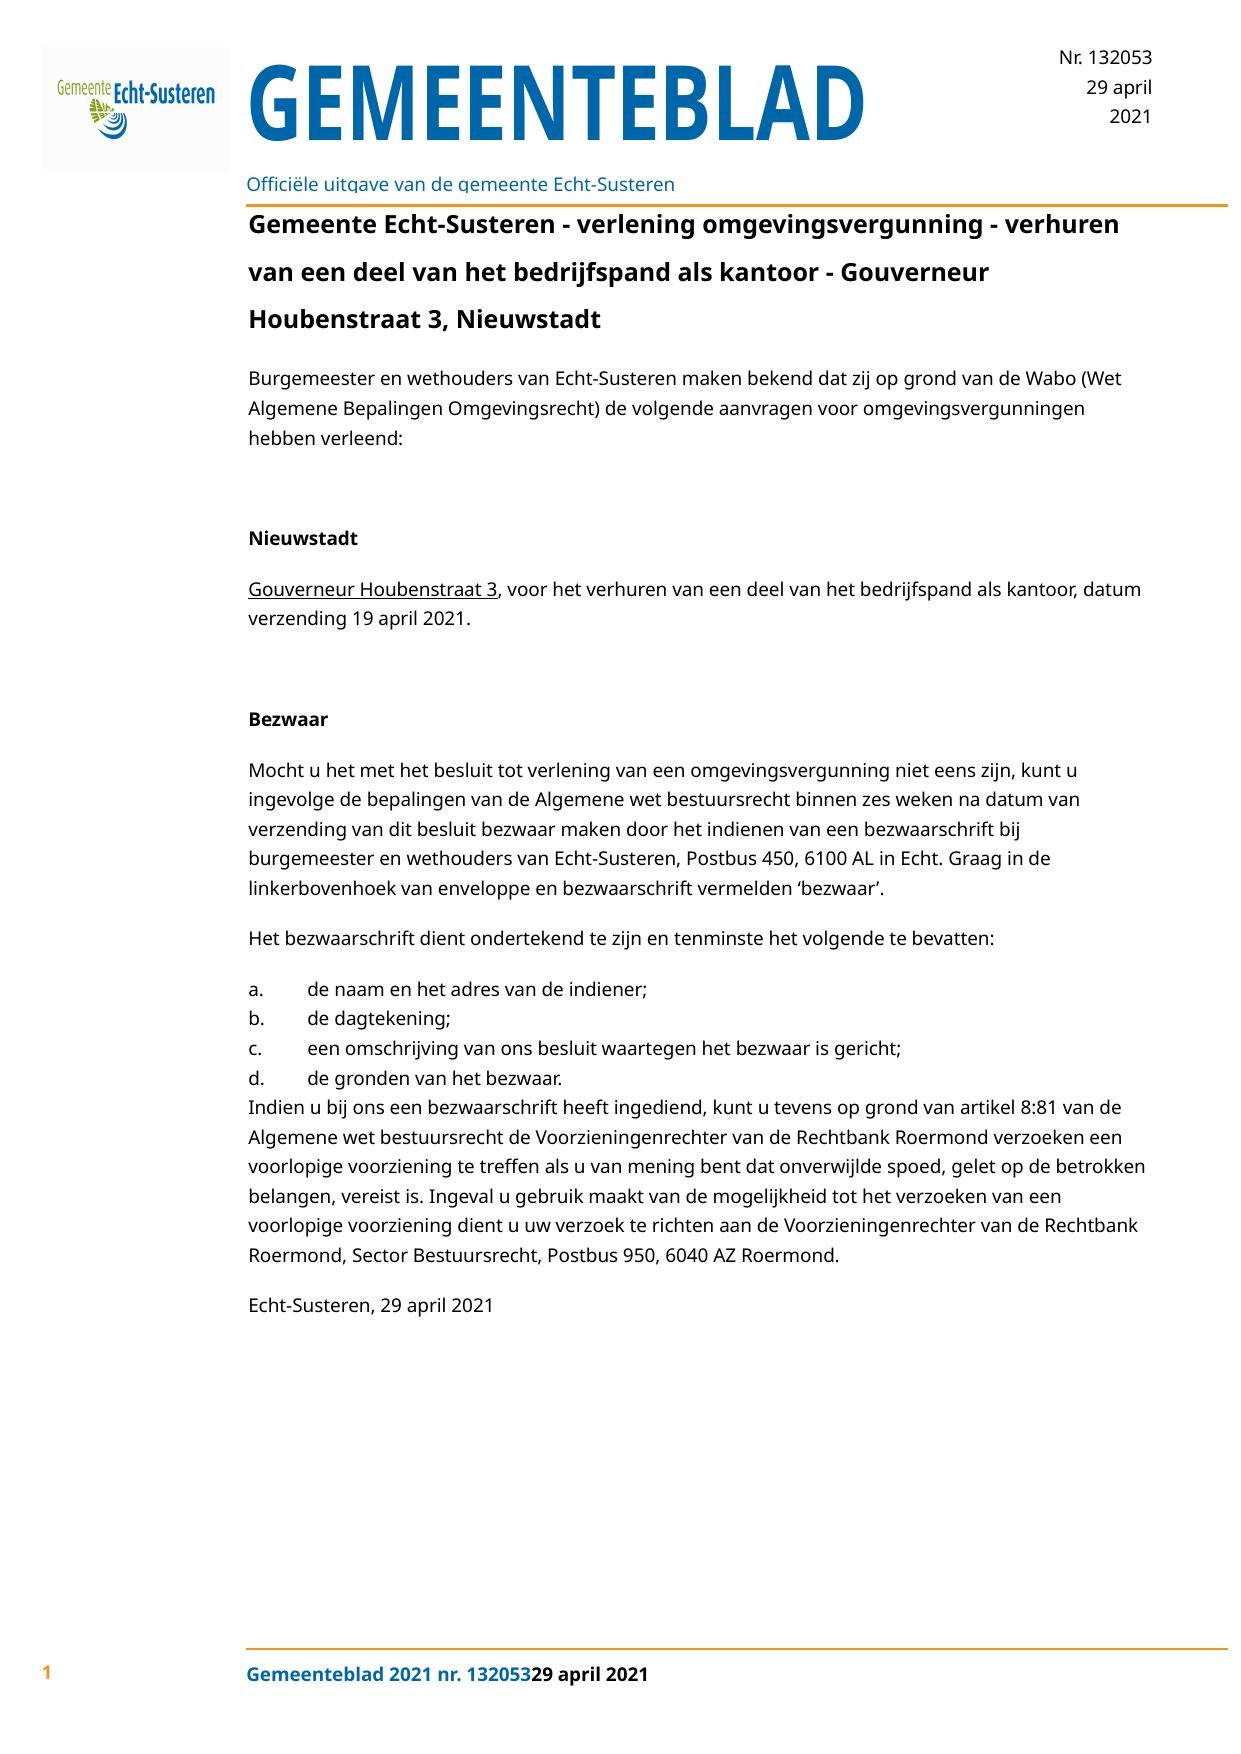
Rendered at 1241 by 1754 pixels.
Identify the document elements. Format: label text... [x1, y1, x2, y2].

text Het bezwaarschrift dient ondertekend te zijn en tenminste het volgende te bevatten: [248, 926, 1152, 951]
text Nieuwstadt [248, 526, 1152, 551]
list de gronden van het bezwaar. [248, 1065, 1152, 1090]
list de dagtekening; [248, 1006, 1152, 1031]
text Indien u bij ons een bezwaarschrift heeft ingediend, kunt u tevens op grond van artikel 8:81 van de Algemene wet bestuursrecht de Voorzieningenrechter van de Rechtbank Roermond verzoeken een voorlopige voorziening te treffen als u van mening bent dat onverwijlde spoed, gelet op de betrokken belangen, vereist is. Ingeval u gebruik maakt van de mogelijkheid tot het verzoeken van een voorlopige voorziening dient u uw verzoek te richten aan de Voorzieningenrechter van de Rechtbank Roermond, Sector Bestuursrecht, Postbus 950, 6040 AZ Roermond. [248, 1094, 1152, 1268]
text Gouverneur Houbenstraat 3, voor het verhuren van een deel van het bedrijfspand als kantoor, datum verzending 19 april 2021. [248, 576, 1152, 631]
list een omschrijving van ons besluit waartegen het bezwaar is gericht; [248, 1035, 1152, 1061]
list de naam en het adres van de indiener; [248, 976, 1152, 1002]
text Gemeente Echt-Susteren - verlening omgevingsvergunning - verhuren van een deel van het bedrijfspand als kantoor - Gouverneur Houbenstraat 3, Nieuwstadt [248, 207, 1152, 336]
text Burgemeester en wethouders van Echt-Susteren maken bekend dat zij op grond van de Wabo (Wet Algemene Bepalingen Omgevingsrecht) de volgende aanvragen voor omgevingsvergunningen hebben verleend: [248, 366, 1152, 450]
text Bezwaar [248, 706, 1152, 732]
text Mocht u het met het besluit tot verlening van een omgevingsvergunning niet eens zijn, kunt u ingevolge de bepalingen van de Algemene wet bestuursrecht binnen zes weken na datum van verzending van dit besluit bezwaar maken door het indienen van een bezwaarschrift bij burgemeester en wethouders van Echt-Susteren, Postbus 450, 6100 AL in Echt. Graag in de linkerbovenhoek van enveloppe en bezwaarschrift vermelden ‘bezwaar’. [248, 757, 1152, 901]
picture [41, 47, 231, 172]
text Echt-Susteren, 29 april 2021 [248, 1293, 1152, 1318]
